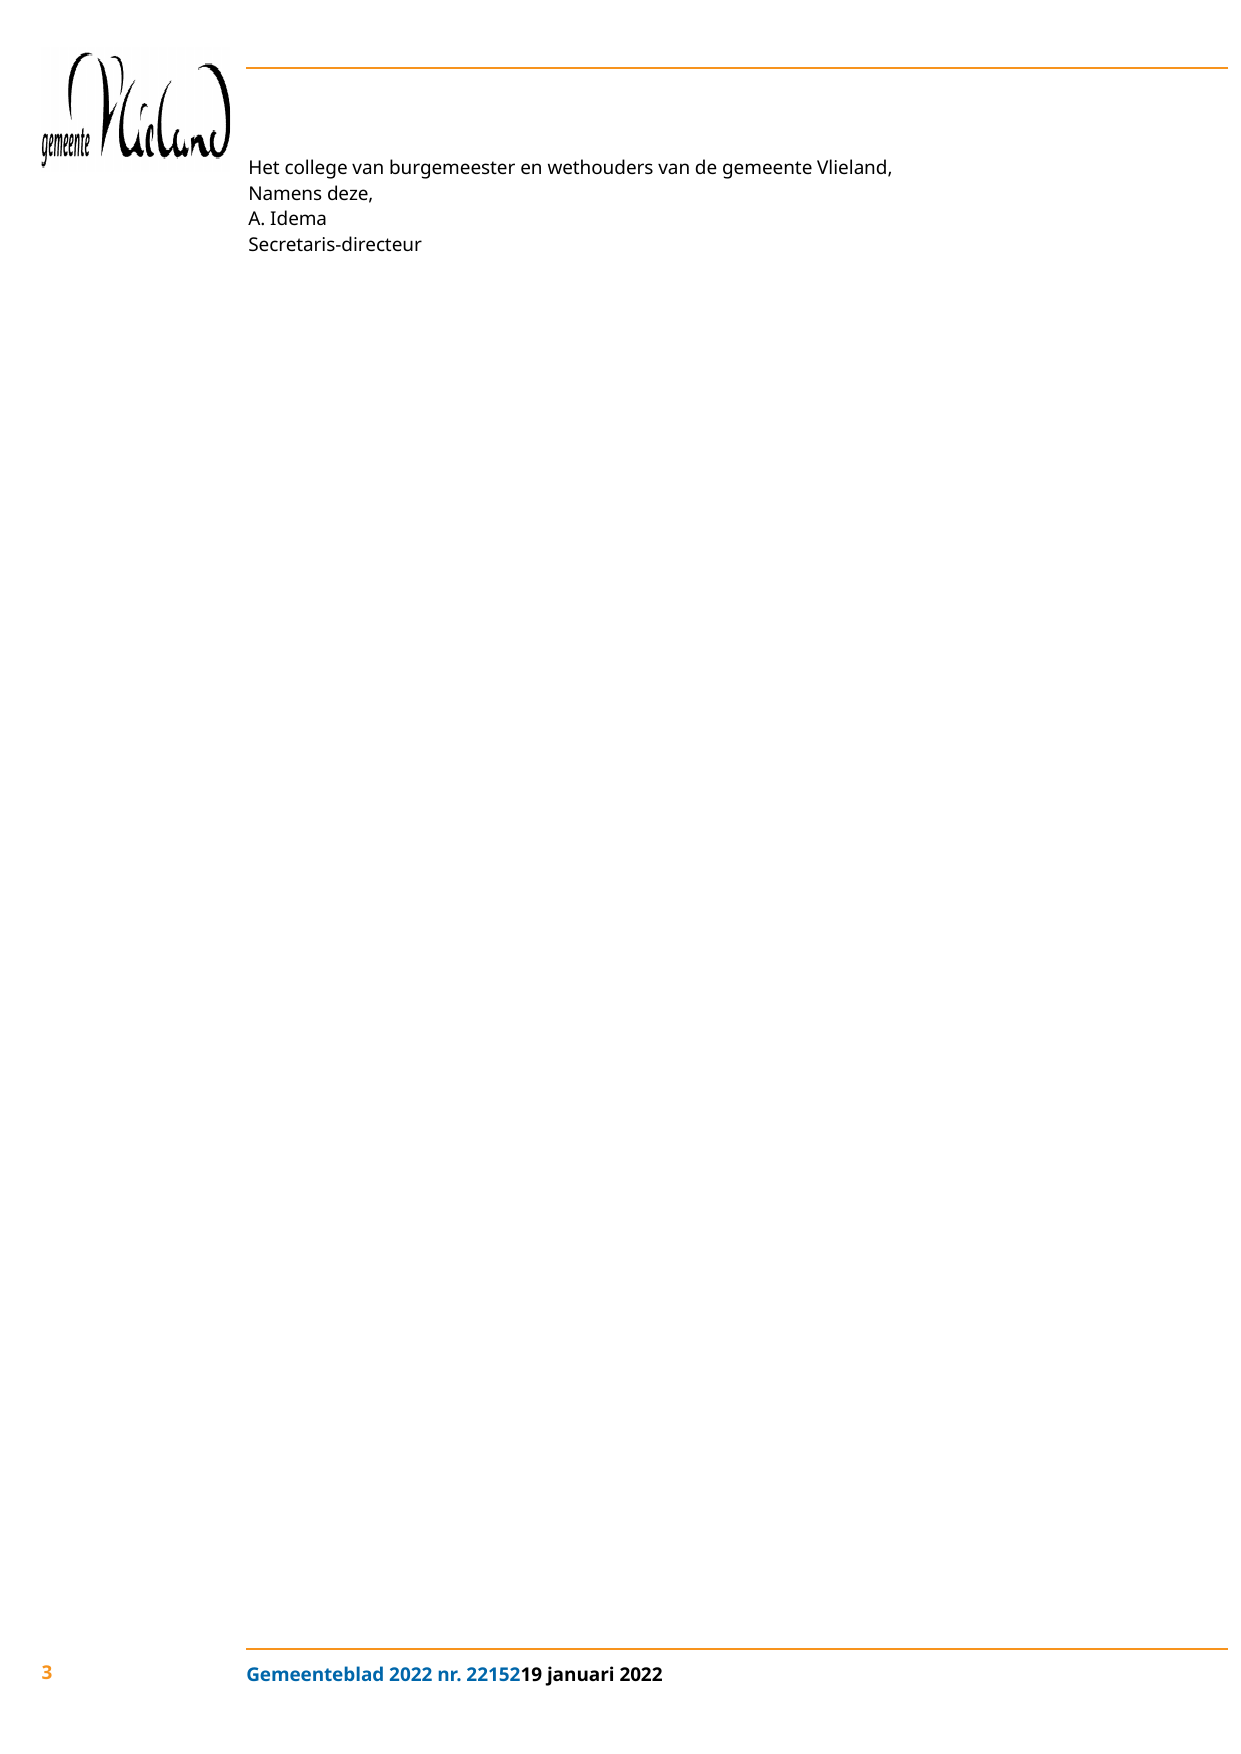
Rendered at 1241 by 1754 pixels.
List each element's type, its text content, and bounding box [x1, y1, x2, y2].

text A. Idema [248, 205, 1152, 231]
text Secretaris-directeur [248, 231, 1152, 257]
text Namens deze, [248, 180, 1152, 205]
text Het college van burgemeester en wethouders van de gemeente Vlieland, [248, 154, 1152, 180]
picture [41, 47, 231, 172]
